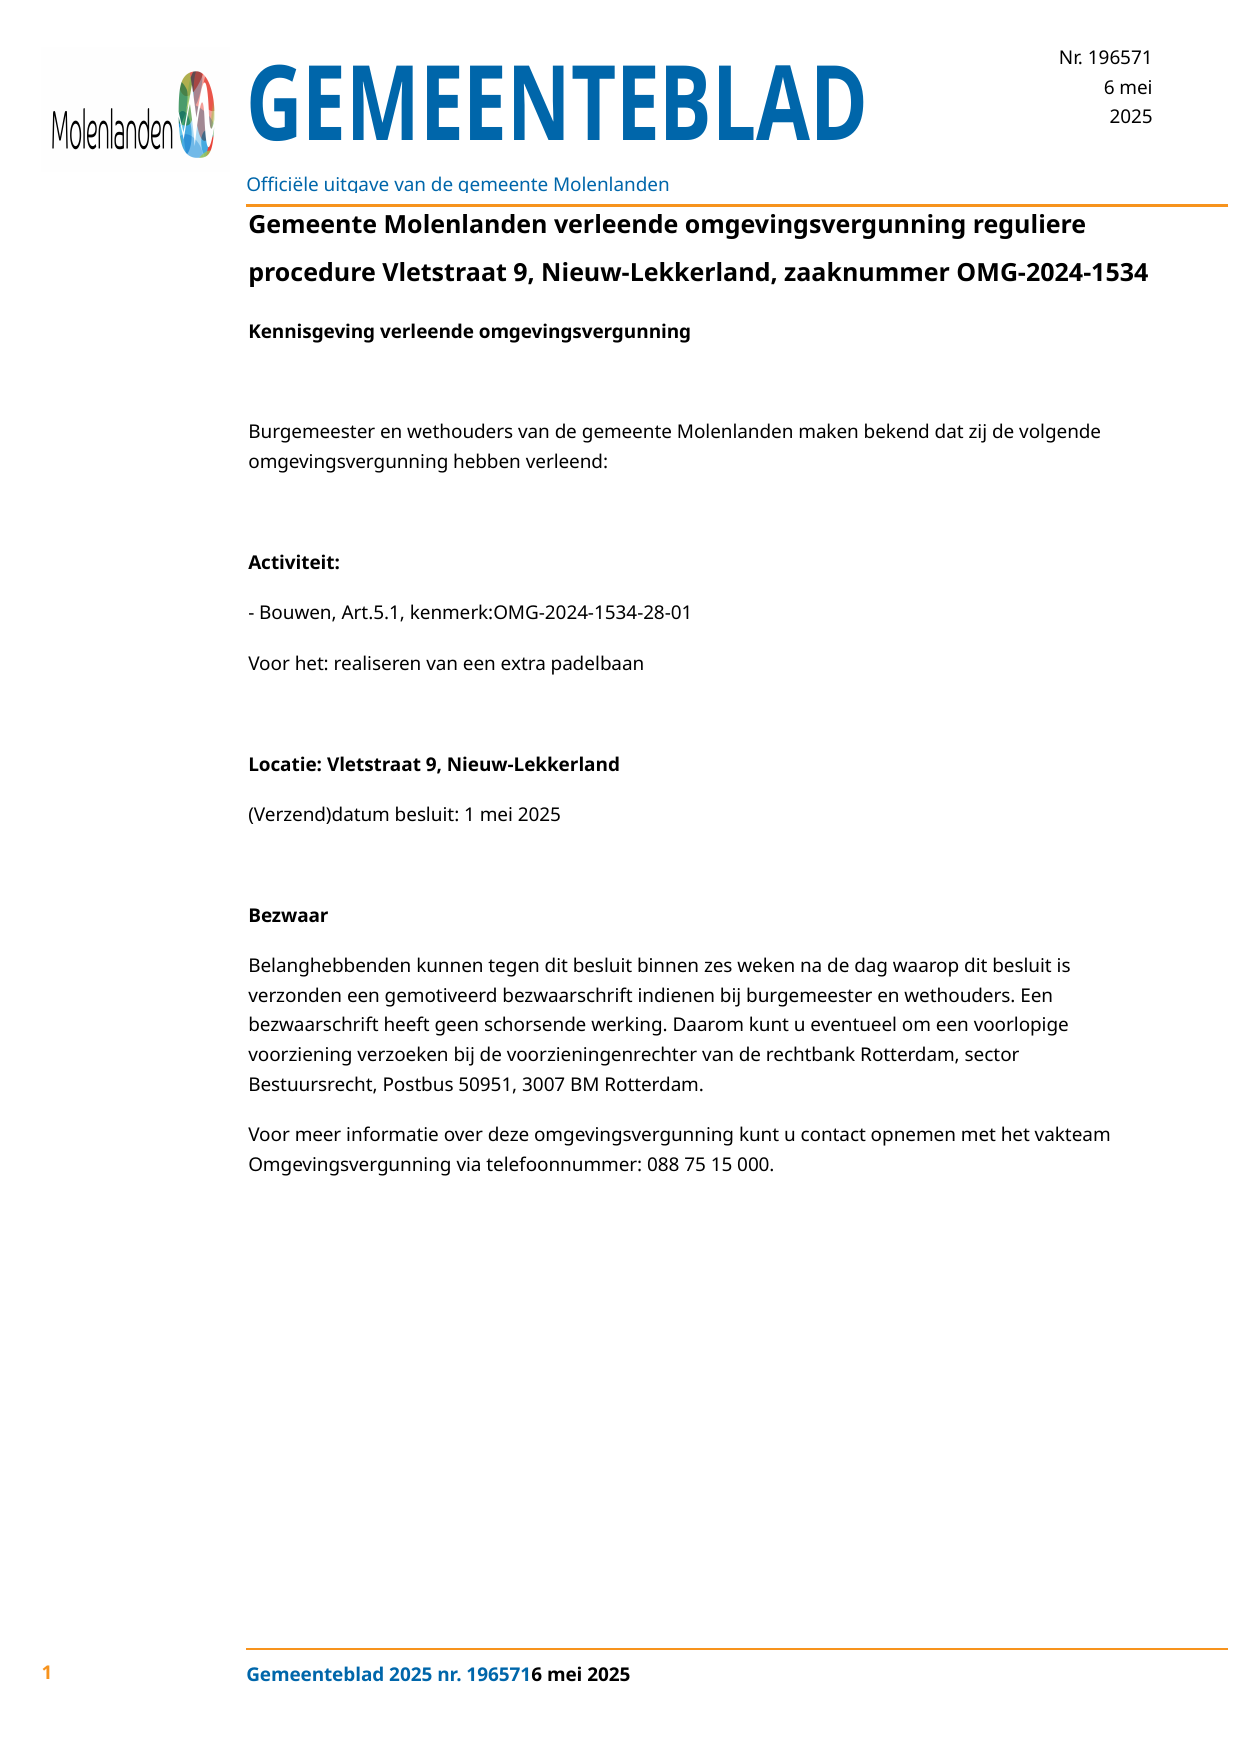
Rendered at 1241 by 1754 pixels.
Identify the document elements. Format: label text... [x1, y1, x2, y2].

text - Bouwen, Art.5.1, kenmerk:OMG-2024-1534-28-01 [248, 599, 1152, 625]
text Belanghebbenden kunnen tegen dit besluit binnen zes weken na de dag waarop dit besluit is verzonden een gemotiveerd bezwaarschrift indienen bij burgemeester en wethouders. Een bezwaarschrift heeft geen schorsende werking. Daarom kunt u eventueel om een voorlopige voorziening verzoeken bij de voorzieningenrechter van de rechtbank Rotterdam, sector Bestuursrecht, Postbus 50951, 3007 BM Rotterdam. [248, 952, 1152, 1097]
text Locatie: Vletstraat 9, Nieuw-Lekkerland [248, 751, 1152, 777]
text Voor het: realiseren van een extra padelbaan [248, 650, 1152, 676]
text Burgemeester en wethouders van de gemeente Molenlanden maken bekend dat zij de volgende omgevingsvergunning hebben verleend: [248, 419, 1152, 474]
text Activiteit: [248, 549, 1152, 575]
text Bezwaar [248, 902, 1152, 928]
picture [41, 47, 231, 172]
text Kennisgeving verleende omgevingsvergunning [248, 318, 1152, 344]
text Voor meer informatie over deze omgevingsvergunning kunt u contact opnemen met het vakteam Omgevingsvergunning via telefoonnummer: 088 75 15 000. [248, 1121, 1152, 1177]
text (Verzend)datum besluit: 1 mei 2025 [248, 801, 1152, 827]
text Gemeente Molenlanden verleende omgevingsvergunning reguliere procedure Vletstraat 9, Nieuw-Lekkerland, zaaknummer OMG-2024-1534 [248, 207, 1152, 288]
